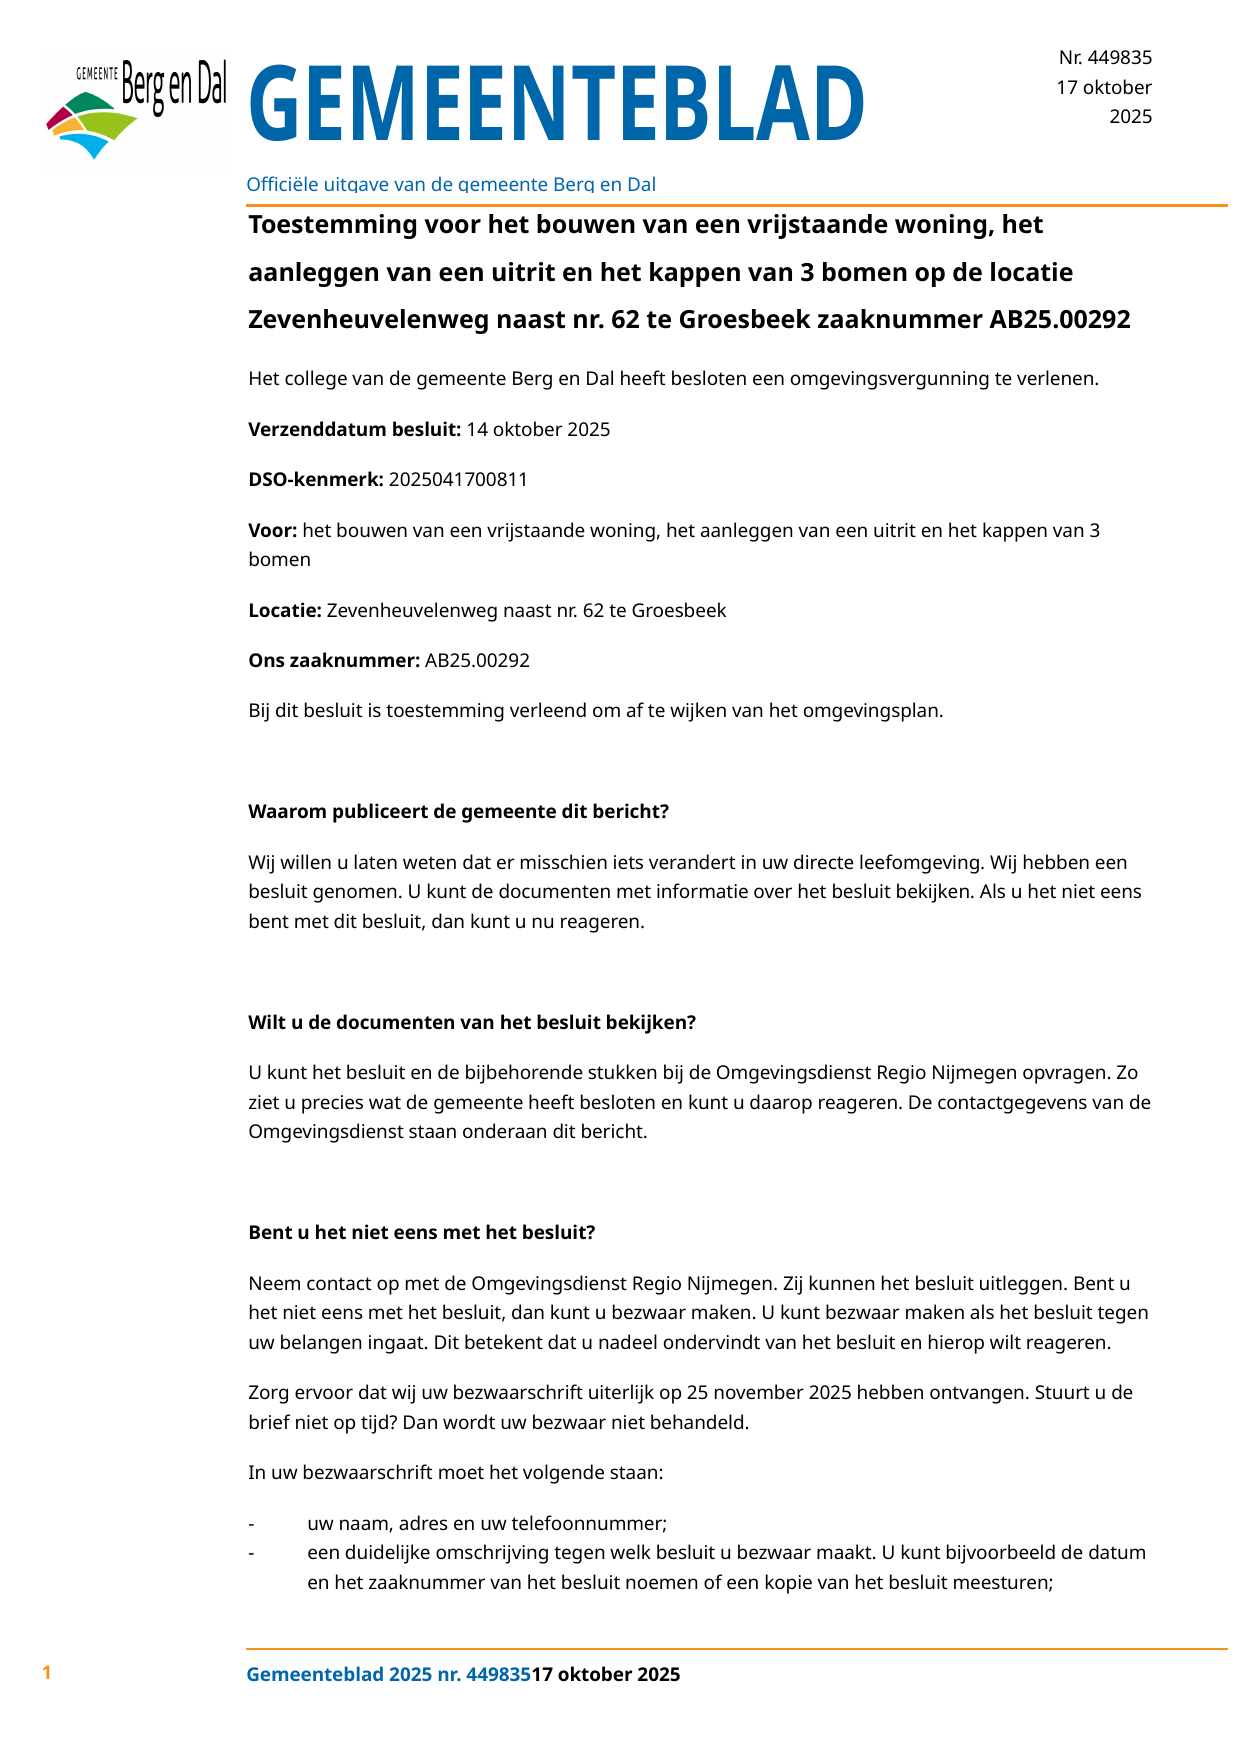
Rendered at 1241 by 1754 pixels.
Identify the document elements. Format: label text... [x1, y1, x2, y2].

text Bij dit besluit is toestemming verleend om af te wijken van het omgevingsplan. [248, 698, 1152, 723]
text Zorg ervoor dat wij uw bezwaarschrift uiterlijk op 25 november 2025 hebben ontvangen. Stuurt u de brief niet op tijd? Dan wordt uw bezwaar niet behandeld. [248, 1379, 1152, 1434]
text Locatie: Zevenheuvelenweg naast nr. 62 te Groesbeek [248, 597, 1152, 622]
list een duidelijke omschrijving tegen welk besluit u bezwaar maakt. U kunt bijvoorbeeld de datum en het zaaknummer van het besluit noemen of een kopie van het besluit meesturen; [248, 1539, 1152, 1594]
text Voor: het bouwen van een vrijstaande woning, het aanleggen van een uitrit en het kappen van 3 bomen [248, 517, 1152, 572]
text Wij willen u laten weten dat er misschien iets verandert in uw directe leefomgeving. Wij hebben een besluit genomen. U kunt de documenten met informatie over het besluit bekijken. Als u het niet eens bent met dit besluit, dan kunt u nu reageren. [248, 849, 1152, 934]
text Ons zaaknummer: AB25.00292 [248, 647, 1152, 673]
list uw naam, adres en uw telefoonnummer; [248, 1510, 1152, 1535]
text Het college van de gemeente Berg en Dal heeft besloten een omgevingsvergunning te verlenen. [248, 366, 1152, 391]
text DSO-kenmerk: 2025041700811 [248, 466, 1152, 492]
text Toestemming voor het bouwen van een vrijstaande woning, het aanleggen van een uitrit en het kappen van 3 bomen op de locatie Zevenheuvelenweg naast nr. 62 te Groesbeek zaaknummer AB25.00292 [248, 207, 1152, 336]
text Neem contact op met de Omgevingsdienst Regio Nijmegen. Zij kunnen het besluit uitleggen. Bent u het niet eens met het besluit, dan kunt u bezwaar maken. U kunt bezwaar maken als het besluit tegen uw belangen ingaat. Dit betekent dat u nadeel ondervindt van het besluit en hierop wilt reageren. [248, 1270, 1152, 1354]
picture [41, 47, 231, 172]
text Wilt u de documenten van het besluit bekijken? [248, 1009, 1152, 1034]
text Bent u het niet eens met het besluit? [248, 1219, 1152, 1245]
text U kunt het besluit en de bijbehorende stukken bij de Omgevingsdienst Regio Nijmegen opvragen. Zo ziet u precies wat de gemeente heeft besloten en kunt u daarop reageren. De contactgegevens van de Omgevingsdienst staan onderaan dit bericht. [248, 1059, 1152, 1144]
text Waarom publiceert de gemeente dit bericht? [248, 798, 1152, 824]
text In uw bezwaarschrift moet het volgende staan: [248, 1459, 1152, 1485]
text Verzenddatum besluit: 14 oktober 2025 [248, 416, 1152, 442]
